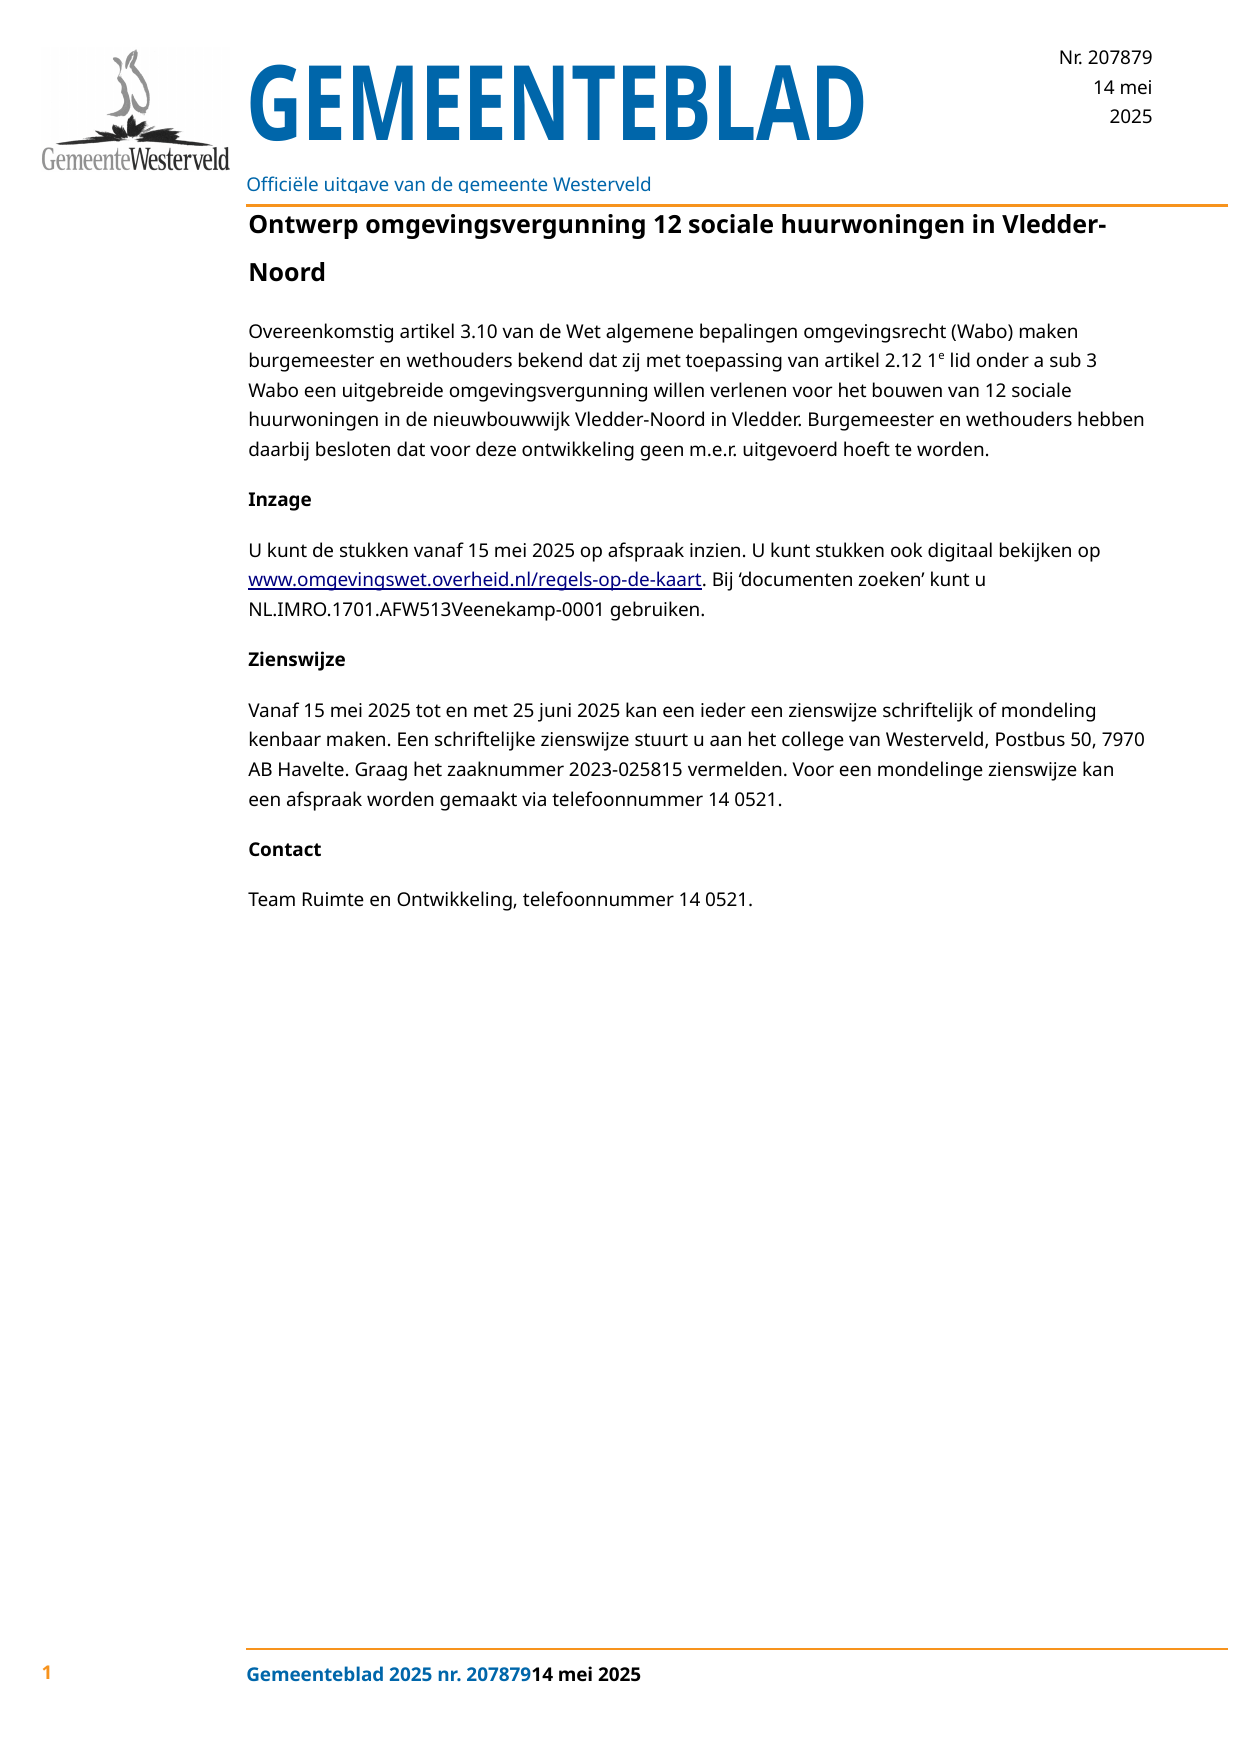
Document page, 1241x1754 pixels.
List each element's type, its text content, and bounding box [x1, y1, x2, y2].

text Overeenkomstig artikel 3.10 van de Wet algemene bepalingen omgevingsrecht (Wabo) maken burgemeester en wethouders bekend dat zij met toepassing van artikel 2.12 1e lid onder a sub 3 Wabo een uitgebreide omgevingsvergunning willen verlenen voor het bouwen van 12 sociale huurwoningen in de nieuwbouwwijk Vledder-Noord in Vledder. Burgemeester en wethouders hebben daarbij besloten dat voor deze ontwikkeling geen m.e.r. uitgevoerd hoeft te worden. [248, 318, 1152, 462]
text Team Ruimte en Ontwikkeling, telefoonnummer 14 0521. [248, 887, 1152, 912]
text Vanaf 15 mei 2025 tot en met 25 juni 2025 kan een ieder een zienswijze schriftelijk of mondeling kenbaar maken. Een schriftelijke zienswijze stuurt u aan het college van Westerveld, Postbus 50, 7970 AB Havelte. Graag het zaaknummer 2023-025815 vermelden. Voor een mondelinge zienswijze kan een afspraak worden gemaakt via telefoonnummer 14 0521. [248, 697, 1152, 812]
text U kunt de stukken vanaf 15 mei 2025 op afspraak inzien. U kunt stukken ook digitaal bekijken op www.omgevingswet.overheid.nl/regels-op-de-kaart. Bij ‘documenten zoeken’ kunt u NL.IMRO.1701.AFW513Veenekamp-0001 gebruiken. [248, 537, 1152, 622]
text Zienswijze [248, 647, 1152, 672]
picture [41, 47, 231, 172]
text Ontwerp omgevingsvergunning 12 sociale huurwoningen in Vledder-Noord [248, 207, 1152, 288]
text Inzage [248, 487, 1152, 512]
text Contact [248, 836, 1152, 862]
